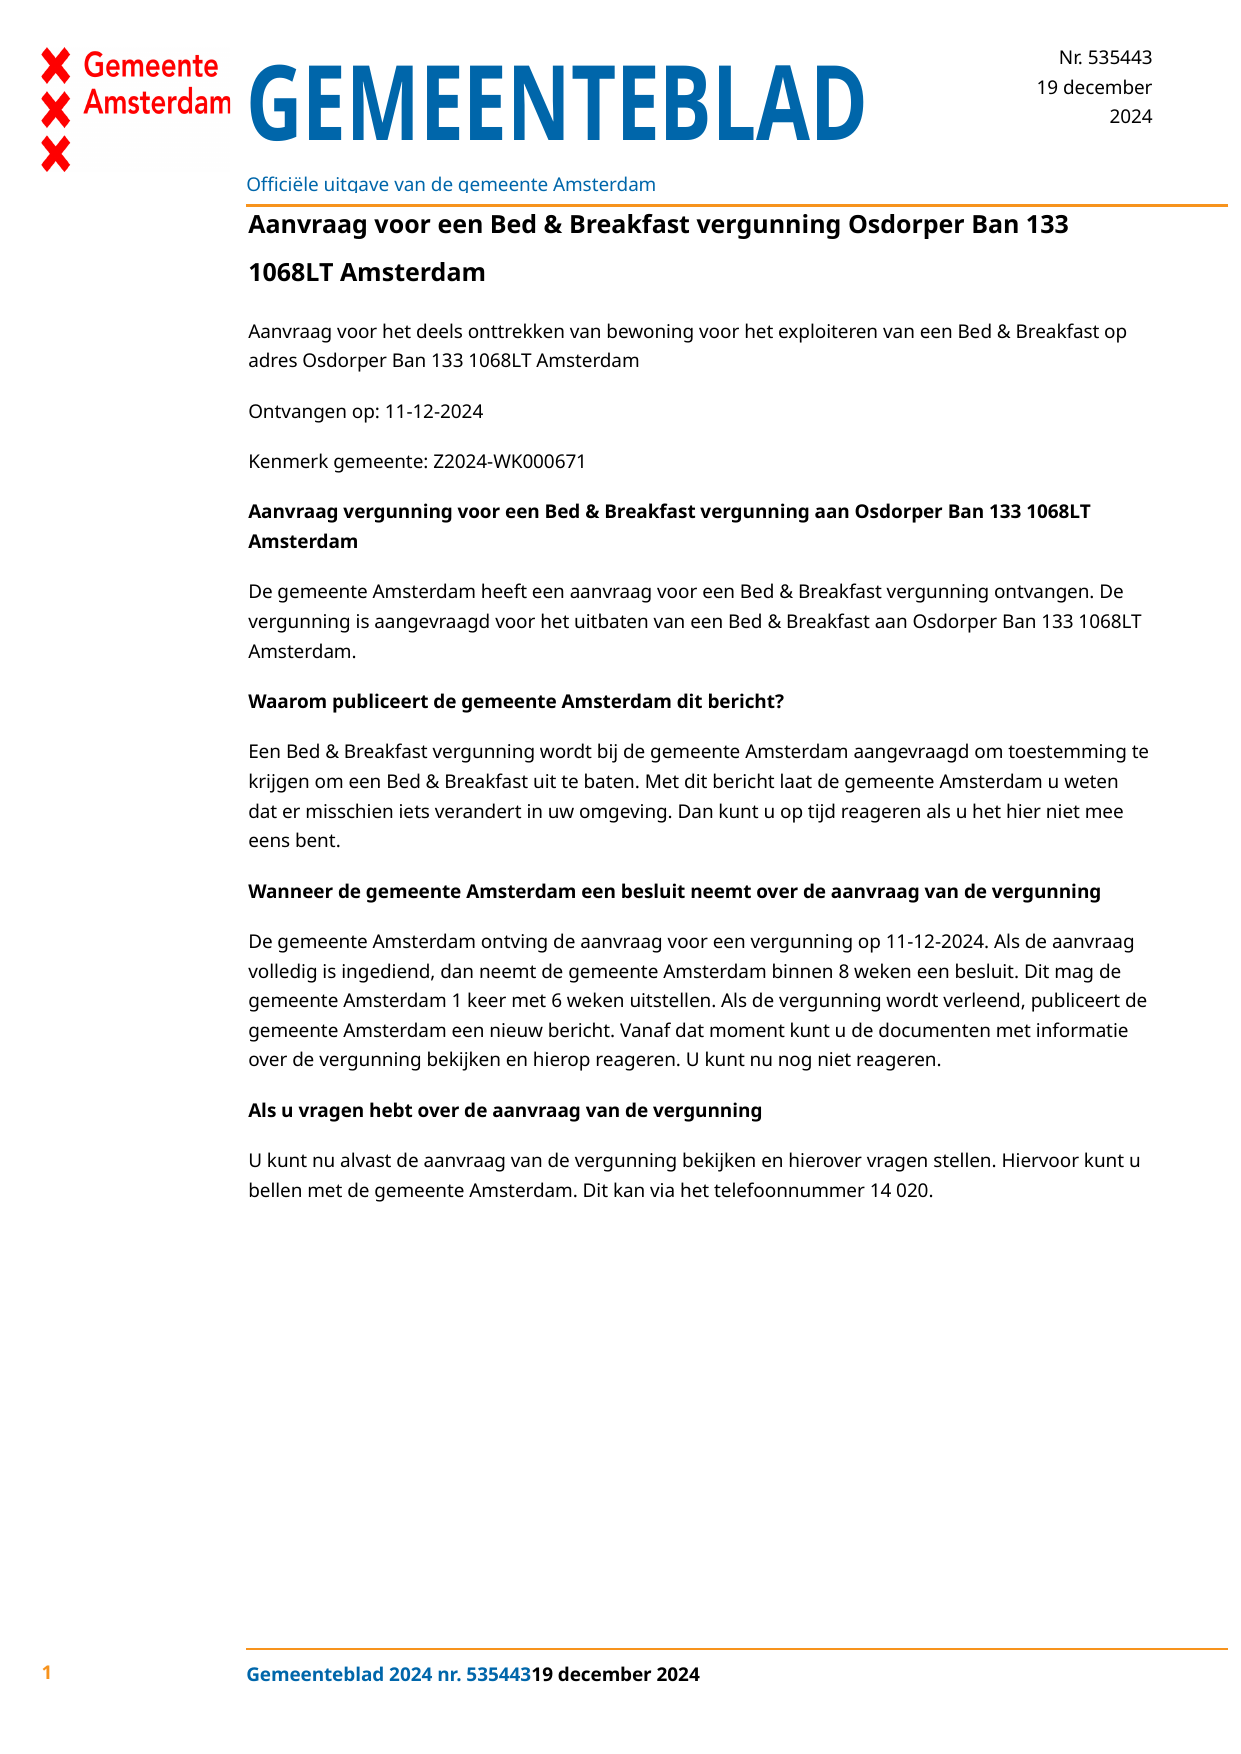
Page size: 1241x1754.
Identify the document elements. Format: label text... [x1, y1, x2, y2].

text De gemeente Amsterdam heeft een aanvraag voor een Bed & Breakfast vergunning ontvangen. De vergunning is aangevraagd voor het uitbaten van een Bed & Breakfast aan Osdorper Ban 133 1068LT Amsterdam. [248, 579, 1152, 664]
text Aanvraag voor het deels onttrekken van bewoning voor het exploiteren van een Bed & Breakfast op adres Osdorper Ban 133 1068LT Amsterdam [248, 318, 1152, 373]
text Aanvraag voor een Bed & Breakfast vergunning Osdorper Ban 133 1068LT Amsterdam [248, 207, 1152, 288]
text Wanneer de gemeente Amsterdam een besluit neemt over de aanvraag van de vergunning [248, 878, 1152, 904]
text Waarom publiceert de gemeente Amsterdam dit bericht? [248, 688, 1152, 714]
text Kenmerk gemeente: Z2024-WK000671 [248, 448, 1152, 474]
text Als u vragen hebt over de aanvraag van de vergunning [248, 1097, 1152, 1123]
picture [41, 47, 231, 172]
text U kunt nu alvast de aanvraag van de vergunning bekijken en hierover vragen stellen. Hiervoor kunt u bellen met de gemeente Amsterdam. Dit kan via het telefoonnummer 14 020. [248, 1147, 1152, 1203]
text Een Bed & Breakfast vergunning wordt bij de gemeente Amsterdam aangevraagd om toestemming te krijgen om een Bed & Breakfast uit te baten. Met dit bericht laat de gemeente Amsterdam u weten dat er misschien iets verandert in uw omgeving. Dan kunt u op tijd reageren als u het hier niet mee eens bent. [248, 739, 1152, 853]
text Aanvraag vergunning voor een Bed & Breakfast vergunning aan Osdorper Ban 133 1068LT Amsterdam [248, 499, 1152, 554]
text De gemeente Amsterdam ontving de aanvraag voor een vergunning op 11-12-2024. Als de aanvraag volledig is ingediend, dan neemt de gemeente Amsterdam binnen 8 weken een besluit. Dit mag de gemeente Amsterdam 1 keer met 6 weken uitstellen. Als de vergunning wordt verleend, publiceert de gemeente Amsterdam een nieuw bericht. Vanaf dat moment kunt u de documenten met informatie over de vergunning bekijken en hierop reageren. U kunt nu nog niet reageren. [248, 928, 1152, 1072]
text Ontvangen op: 11-12-2024 [248, 398, 1152, 424]
